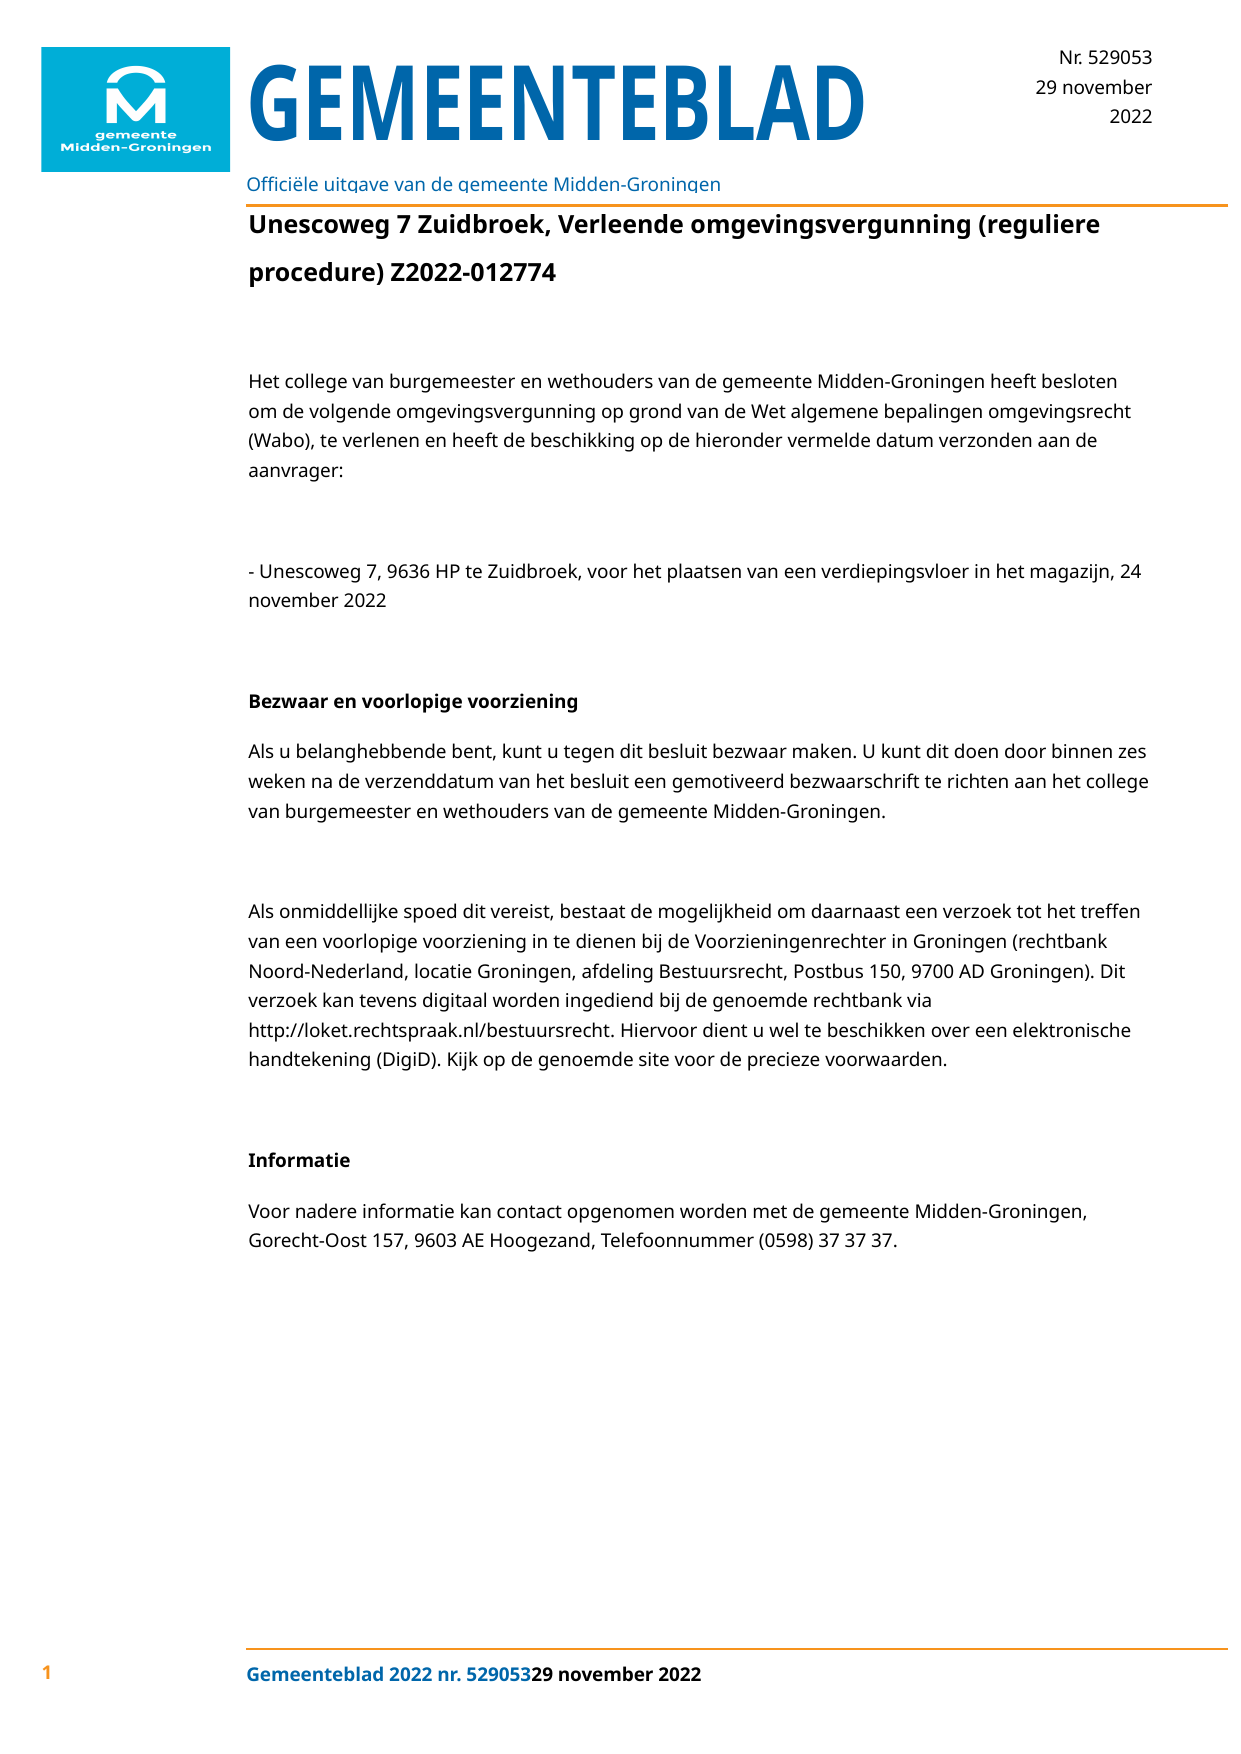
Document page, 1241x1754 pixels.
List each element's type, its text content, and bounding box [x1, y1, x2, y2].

picture [107, 89, 165, 122]
text Als u belanghebbende bent, kunt u tegen dit besluit bezwaar maken. U kunt dit doen door binnen zes weken na de verzenddatum van het besluit een gemotiveerd bezwaarschrift te richten aan het college van burgemeester en wethouders van de gemeente Midden-Groningen. [248, 739, 1152, 824]
text Informatie [248, 1147, 1152, 1173]
picture [184, 146, 190, 153]
text Bezwaar en voorlopige voorziening [248, 688, 1152, 714]
text Voor nadere informatie kan contact opgenomen worden met de gemeente Midden-Groningen, Gorecht-Oost 157, 9603 AE Hoogezand, Telefoonnummer (0598) 37 37 37. [248, 1198, 1152, 1253]
text - Unescoweg 7, 9636 HP te Zuidbroek, voor het plaatsen van een verdiepingsvloer in het magazijn, 24 november 2022 [248, 558, 1152, 613]
text Unescoweg 7 Zuidbroek, Verleende omgevingsvergunning (reguliere procedure) Z2022-012774 [248, 207, 1152, 288]
text Als onmiddellijke spoed dit vereist, bestaat de mogelijkheid om daarnaast een verzoek tot het treffen van een voorlopige voorziening in te dienen bij de Voorzieningenrechter in Groningen (rechtbank Noord-Nederland, locatie Groningen, afdeling Bestuursrecht, Postbus 150, 9700 AD Groningen). Dit verzoek kan tevens digitaal worden ingediend bij de genoemde rechtbank via http://loket.rechtspraak.nl/bestuursrecht. Hiervoor dient u wel te beschikken over een elektronische handtekening (DigiD). Kijk op de genoemde site voor de precieze voorwaarden. [248, 899, 1152, 1072]
picture [108, 66, 164, 82]
text Het college van burgemeester en wethouders van de gemeente Midden-Groningen heeft besloten om de volgende omgevingsvergunning op grond van de Wet algemene bepalingen omgevingsrecht (Wabo), te verlenen en heeft de beschikking op de hieronder vermelde datum verzonden aan de aanvrager: [248, 368, 1152, 483]
